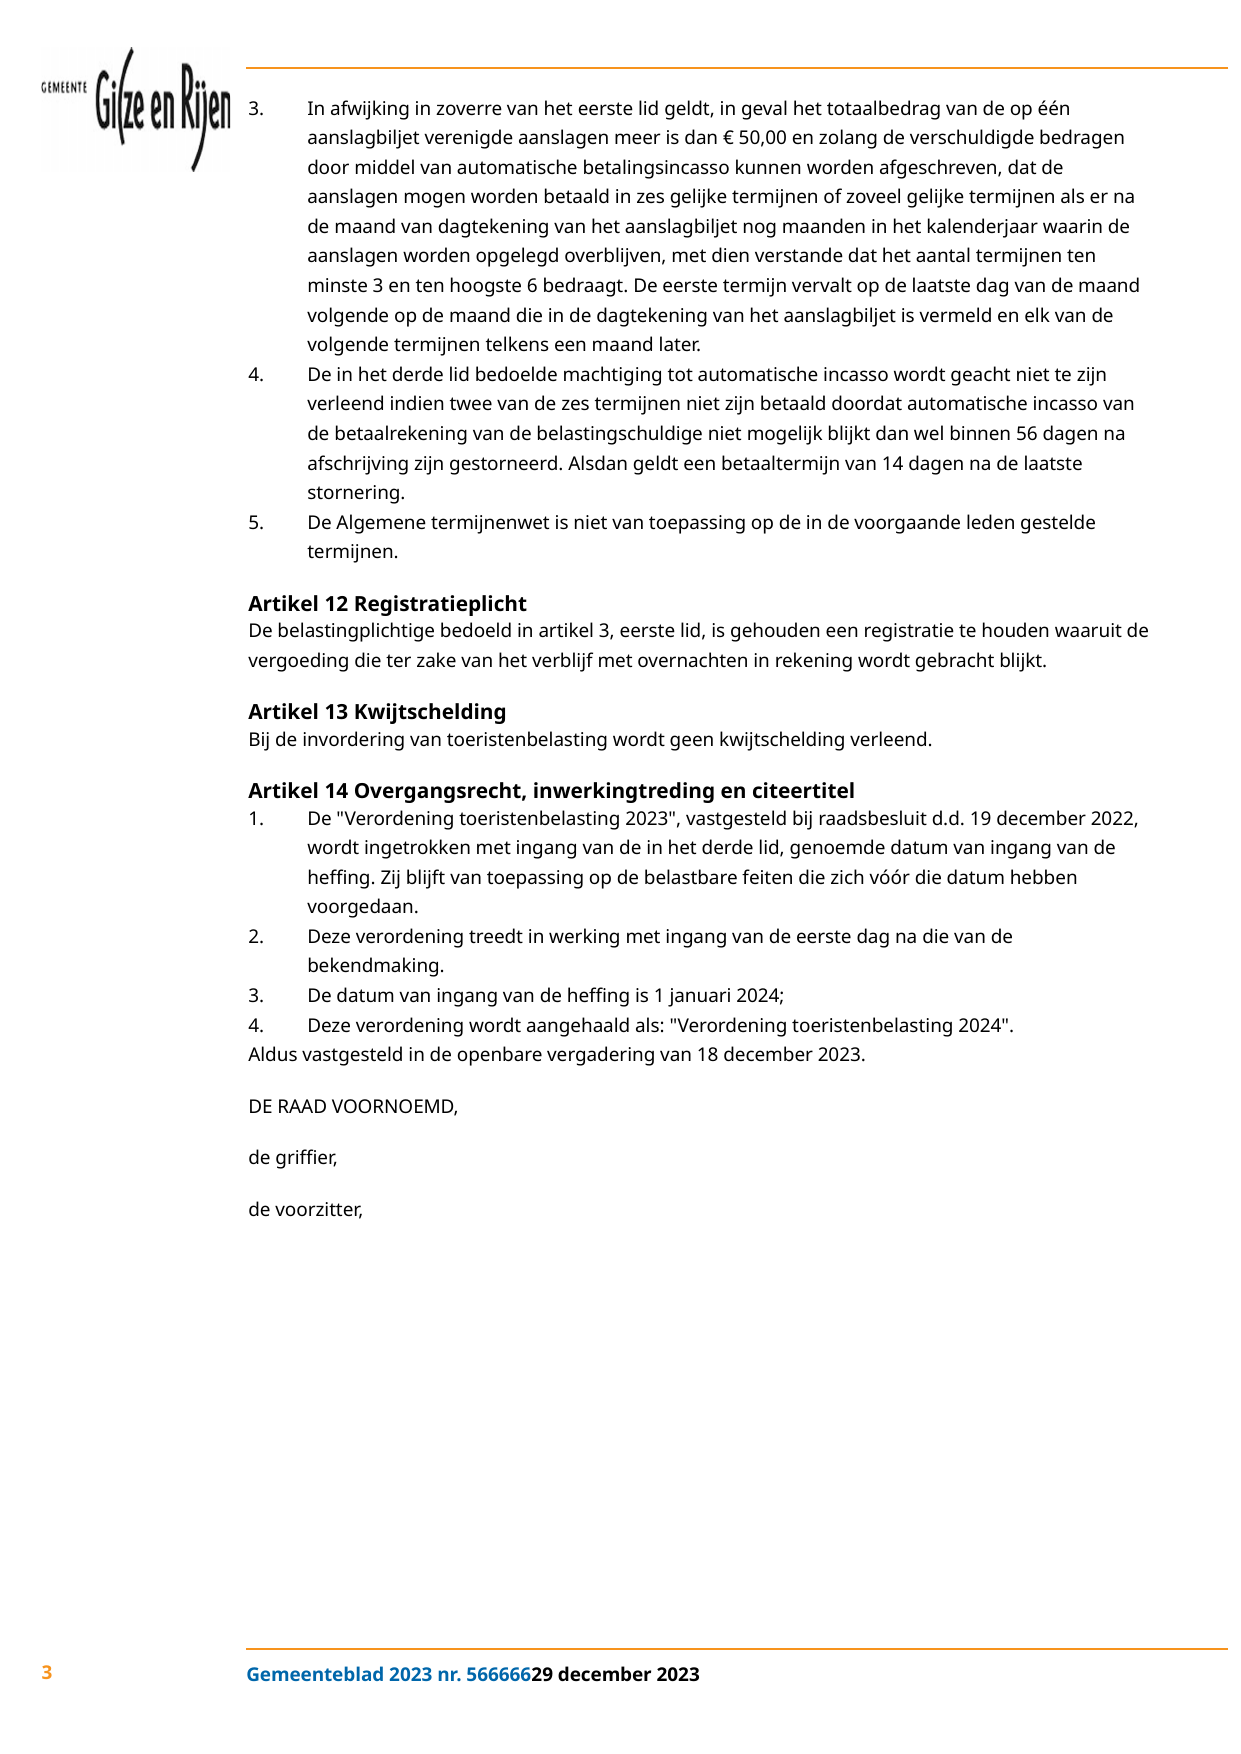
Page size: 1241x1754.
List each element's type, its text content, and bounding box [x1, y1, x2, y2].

picture [41, 47, 231, 172]
text DE RAAD VOORNOEMD, [248, 1093, 1152, 1118]
list In afwijking in zoverre van het eerste lid geldt, in geval het totaalbedrag van de op één aanslagbiljet verenigde aanslagen meer is dan € 50,00 en zolang de verschuldigde bedragen door middel van automatische betalingsincasso kunnen worden afgeschreven, dat de aanslagen mogen worden betaald in zes gelijke termijnen of zoveel gelijke termijnen als er na de maand van dagtekening van het aanslagbiljet nog maanden in het kalenderjaar waarin de aanslagen worden opgelegd overblijven, met dien verstande dat het aantal termijnen ten minste 3 en ten hoogste 6 bedraagt. De eerste termijn vervalt op de laatste dag van de maand volgende op de maand die in de dagtekening van het aanslagbiljet is vermeld en elk van de volgende termijnen telkens een maand later. [248, 95, 1152, 357]
list De in het derde lid bedoelde machtiging tot automatische incasso wordt geacht niet te zijn verleend indien twee van de zes termijnen niet zijn betaald doordat automatische incasso van de betaalrekening van de belastingschuldige niet mogelijk blijkt dan wel binnen 56 dagen na afschrijving zijn gestorneerd. Alsdan geldt een betaaltermijn van 14 dagen na de laatste stornering. [248, 361, 1152, 505]
text Artikel 14 Overgangsrecht, inwerkingtreding en citeertitel [248, 776, 1152, 805]
text Bij de invordering van toeristenbelasting wordt geen kwijtschelding verleend. [248, 726, 1152, 752]
text de griffier, [248, 1144, 1152, 1170]
text Artikel 13 Kwijtschelding [248, 697, 1152, 726]
text De belastingplichtige bedoeld in artikel 3, eerste lid, is gehouden een registratie te houden waaruit de vergoeding die ter zake van het verblijf met overnachten in rekening wordt gebracht blijkt. [248, 617, 1152, 673]
list De "Verordening toeristenbelasting 2023", vastgesteld bij raadsbesluit d.d. 19 december 2022, wordt ingetrokken met ingang van de in het derde lid, genoemde datum van ingang van de heffing. Zij blijft van toepassing op de belastbare feiten die zich vóór die datum hebben voorgedaan. [248, 805, 1152, 919]
list Deze verordening wordt aangehaald als: "Verordening toeristenbelasting 2024". [248, 1012, 1152, 1037]
text de voorzitter, [248, 1196, 1152, 1221]
list De datum van ingang van de heffing is 1 januari 2024; [248, 982, 1152, 1008]
list De Algemene termijnenwet is niet van toepassing op de in de voorgaande leden gestelde termijnen. [248, 509, 1152, 564]
list Deze verordening treedt in werking met ingang van de eerste dag na die van de bekendmaking. [248, 923, 1152, 978]
text Aldus vastgesteld in de openbare vergadering van 18 december 2023. [248, 1041, 1152, 1067]
text Artikel 12 Registratieplicht [248, 589, 1152, 617]
